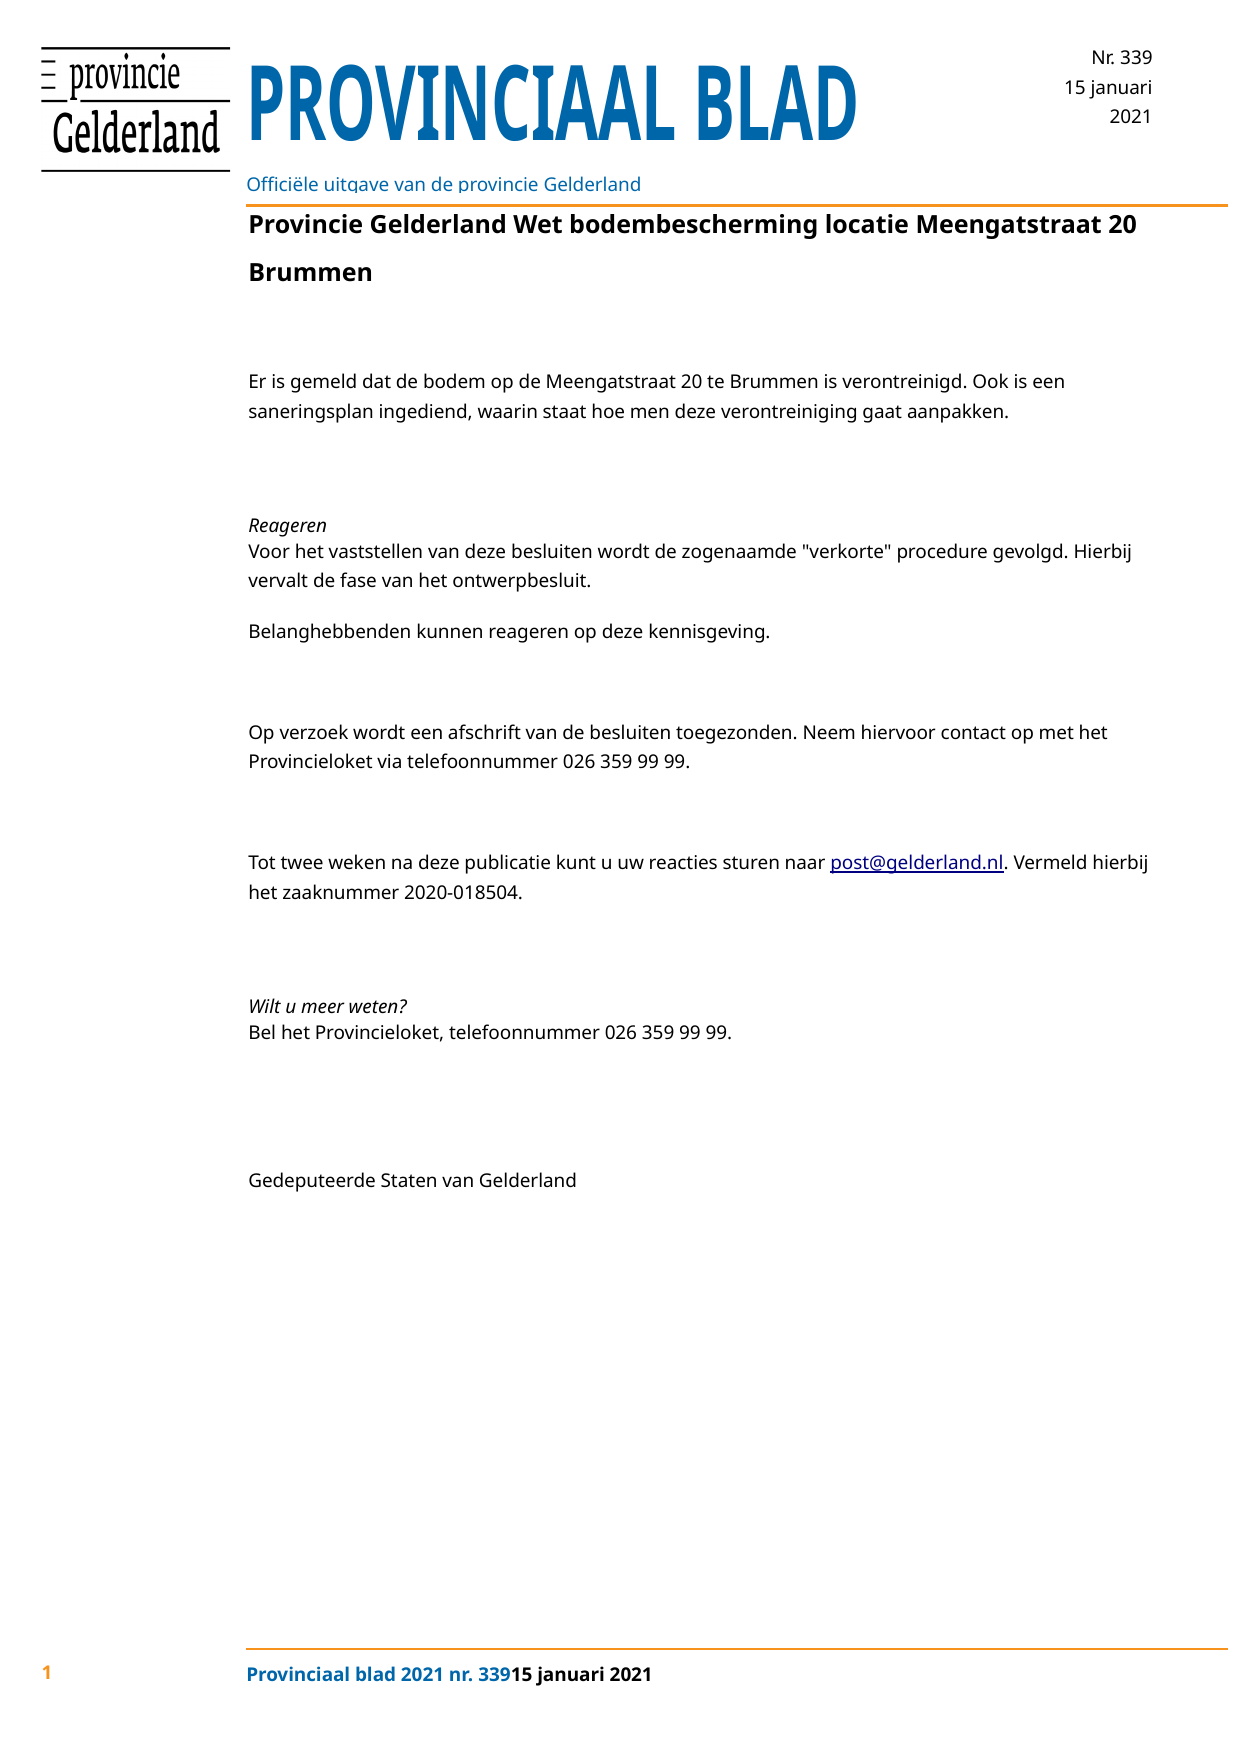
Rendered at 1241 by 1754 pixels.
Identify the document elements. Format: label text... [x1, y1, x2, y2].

text Wilt u meer weten? [248, 993, 1152, 1019]
text Belanghebbenden kunnen reageren op deze kennisgeving. [248, 618, 1152, 644]
text Er is gemeld dat de bodem op de Meengatstraat 20 te Brummen is verontreinigd. Ook is een saneringsplan ingediend, waarin staat hoe men deze verontreiniging gaat aanpakken. [248, 368, 1152, 424]
text Reageren [248, 512, 1152, 538]
text Gedeputeerde Staten van Gelderland [248, 1168, 1152, 1193]
text Tot twee weken na deze publicatie kunt u uw reacties sturen naar post@gelderland.nl. Vermeld hierbij het zaaknummer 2020-018504. [248, 849, 1152, 904]
text Provincie Gelderland Wet bodembescherming locatie Meengatstraat 20 Brummen [248, 207, 1152, 288]
picture [41, 47, 231, 172]
text Op verzoek wordt een afschrift van de besluiten toegezonden. Neem hiervoor contact op met het Provincieloket via telefoonnummer 026 359 99 99. [248, 719, 1152, 774]
text Voor het vaststellen van deze besluiten wordt de zogenaamde "verkorte" procedure gevolgd. Hierbij vervalt de fase van het ontwerpbesluit. [248, 538, 1152, 593]
text Bel het Provincieloket, telefoonnummer 026 359 99 99. [248, 1019, 1152, 1045]
